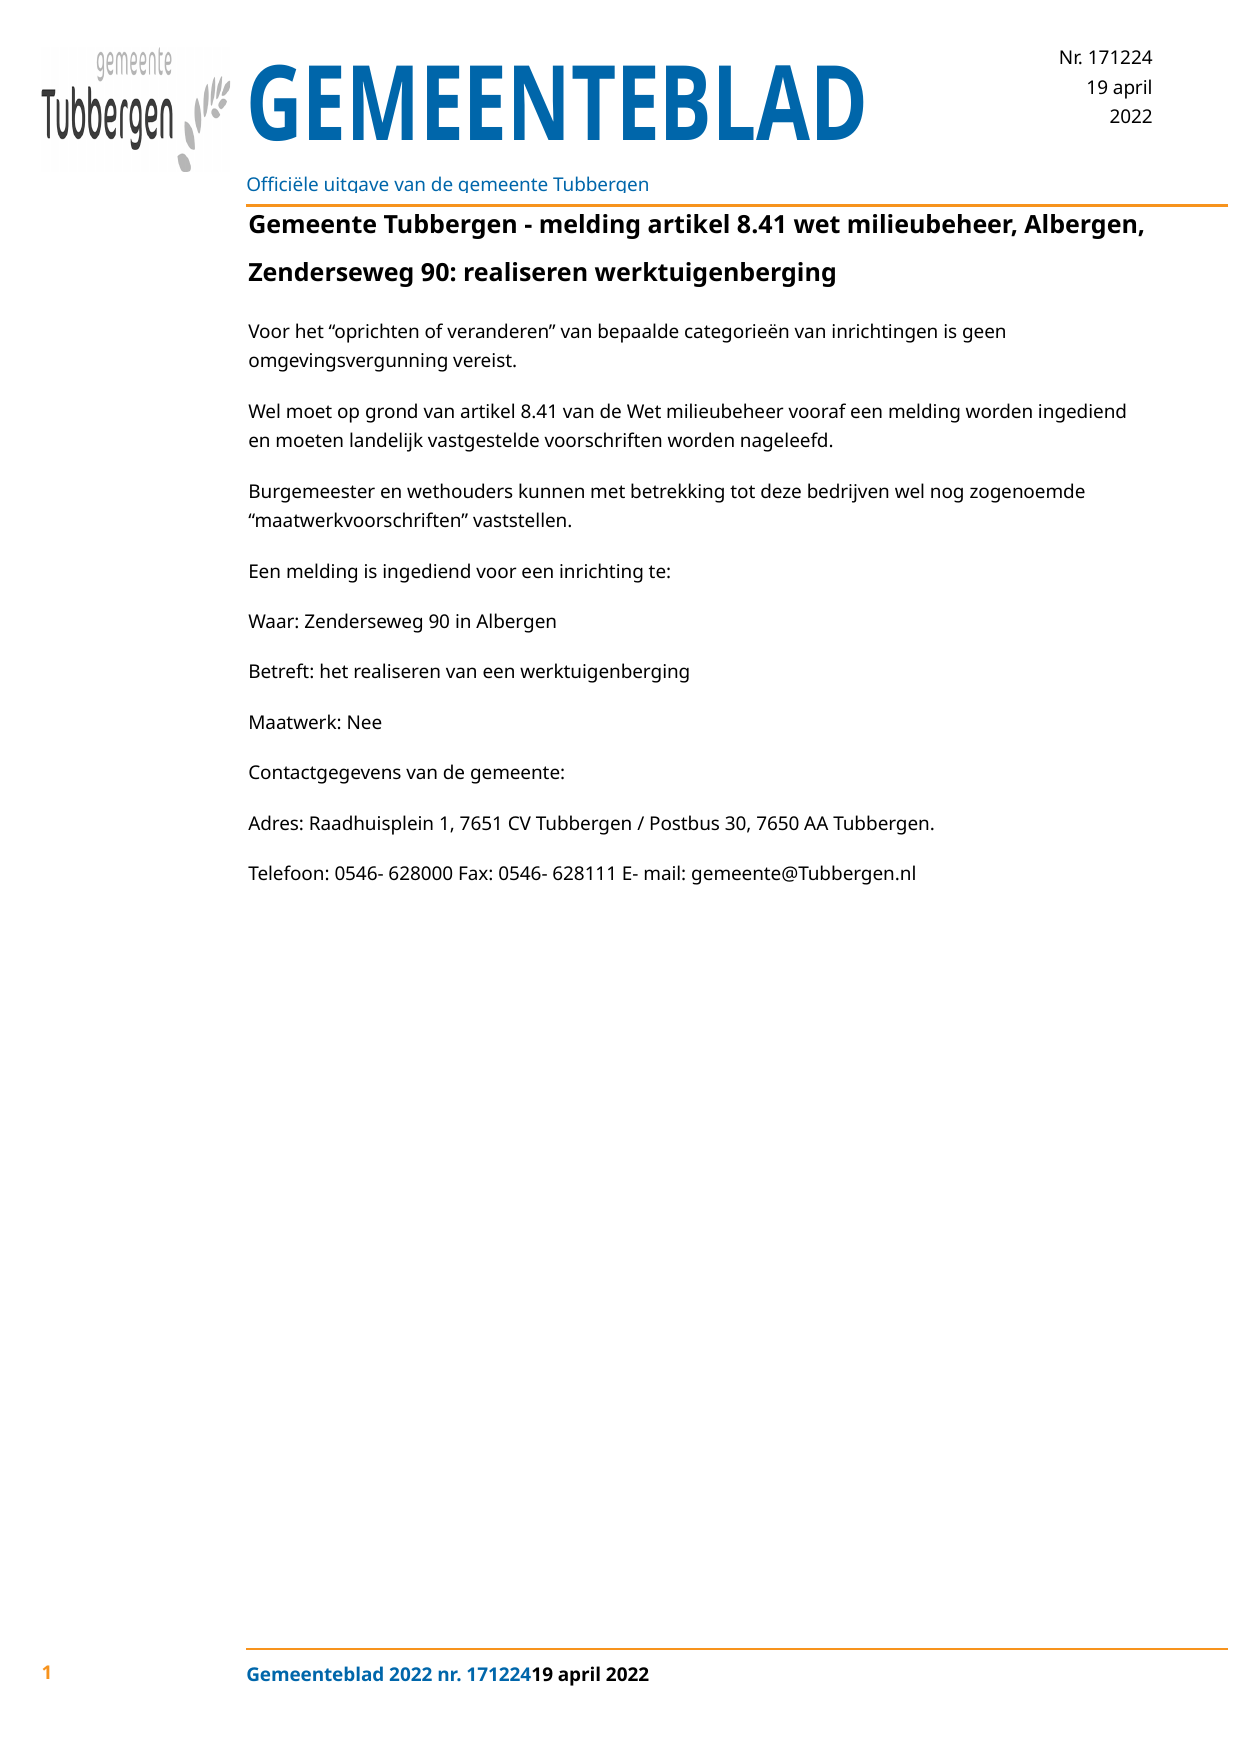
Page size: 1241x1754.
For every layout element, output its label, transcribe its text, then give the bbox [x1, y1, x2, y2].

text Burgemeester en wethouders kunnen met betrekking tot deze bedrijven wel nog zogenoemde “maatwerkvoorschriften” vaststellen. [248, 478, 1152, 533]
text Betreft: het realiseren van een werktuigenberging [248, 659, 1152, 684]
text Maatwerk: Nee [248, 709, 1152, 735]
text Contactgegevens van de gemeente: [248, 759, 1152, 785]
text Wel moet op grond van artikel 8.41 van de Wet milieubeheer vooraf een melding worden ingediend en moeten landelijk vastgestelde voorschriften worden nageleefd. [248, 398, 1152, 453]
text Waar: Zenderseweg 90 in Albergen [248, 608, 1152, 634]
picture [41, 47, 231, 172]
text Een melding is ingediend voor een inrichting te: [248, 558, 1152, 584]
text Telefoon: 0546- 628000 Fax: 0546- 628111 E- mail: gemeente@Tubbergen.nl [248, 860, 1152, 886]
text Voor het “oprichten of veranderen” van bepaalde categorieën van inrichtingen is geen omgevingsvergunning vereist. [248, 318, 1152, 373]
text Adres: Raadhuisplein 1, 7651 CV Tubbergen / Postbus 30, 7650 AA Tubbergen. [248, 810, 1152, 836]
text Gemeente Tubbergen - melding artikel 8.41 wet milieubeheer, Albergen, Zenderseweg 90: realiseren werktuigenberging [248, 207, 1152, 288]
